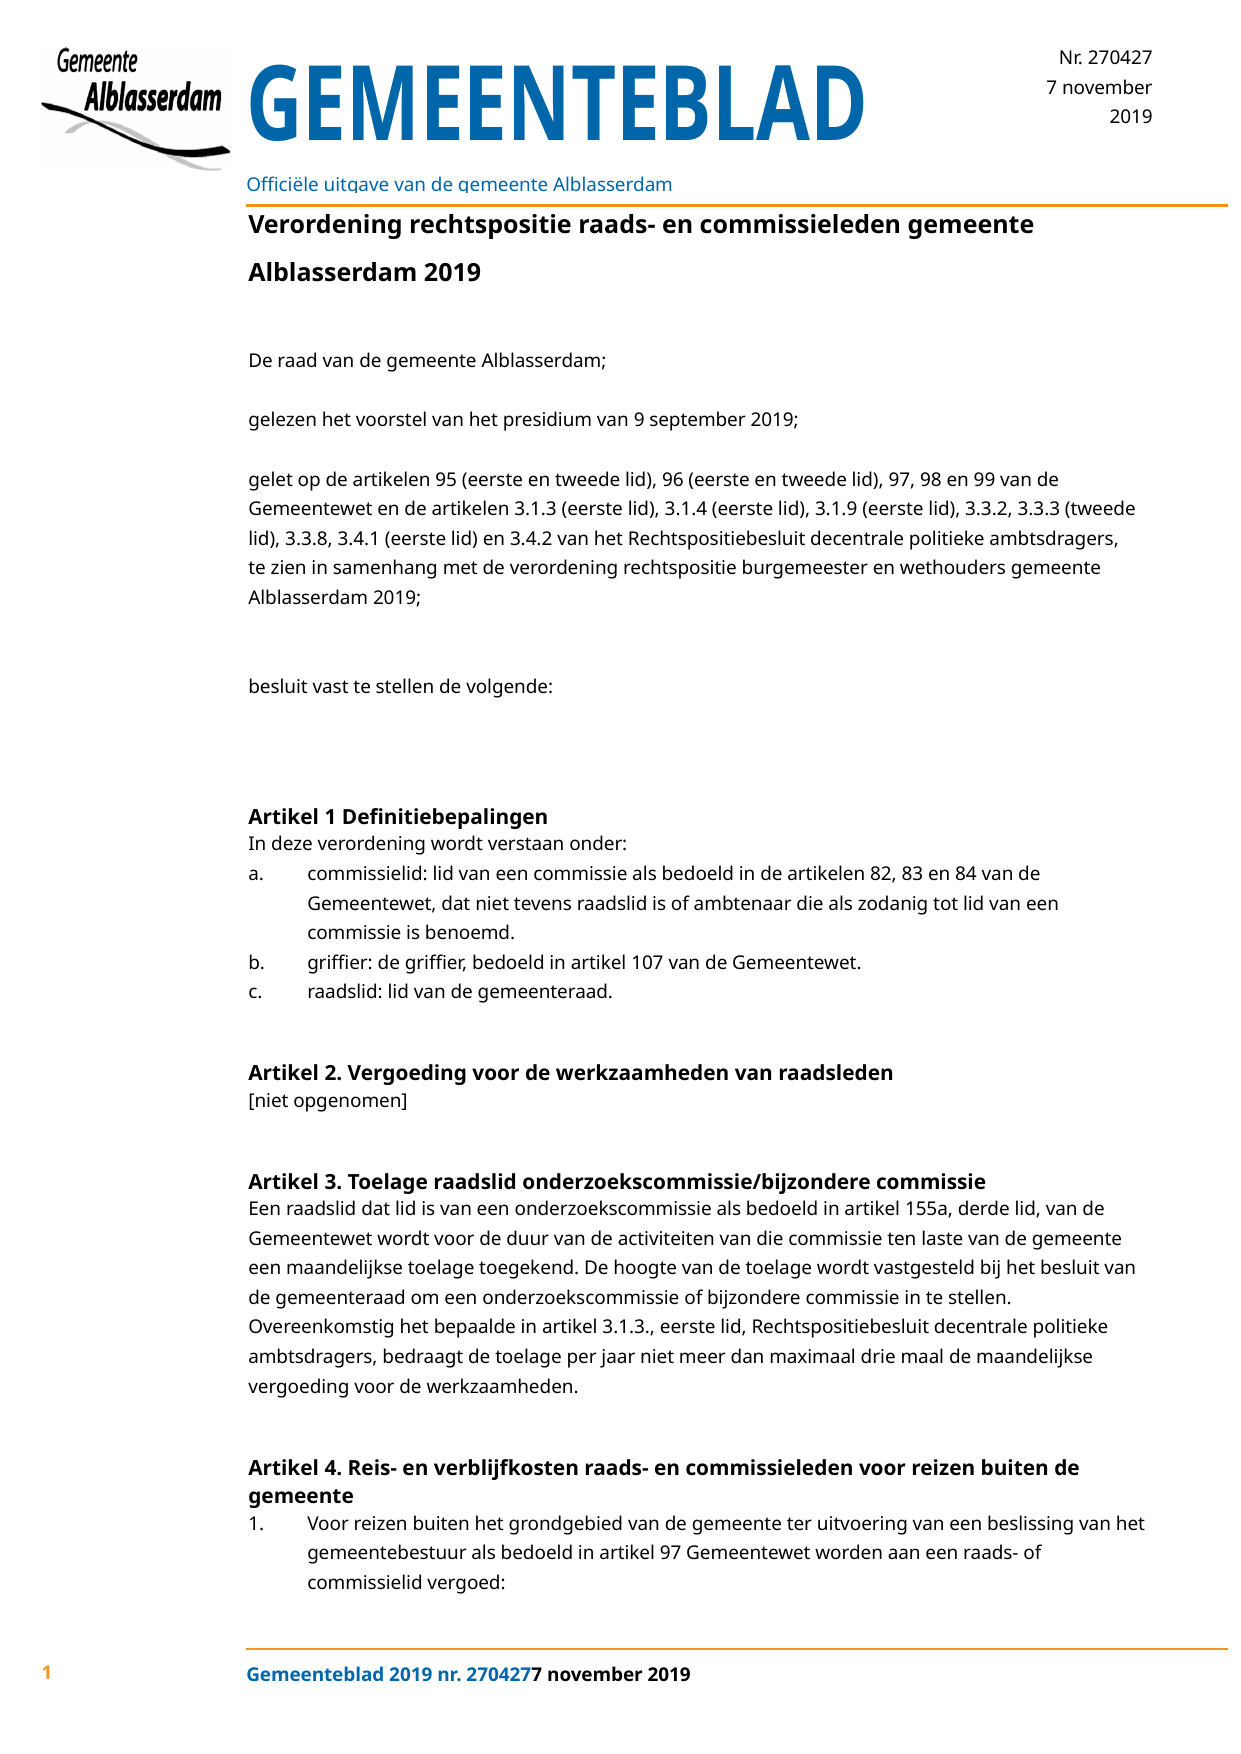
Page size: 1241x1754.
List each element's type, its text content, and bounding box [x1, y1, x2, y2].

text Verordening rechtspositie raads- en commissieleden gemeente Alblasserdam 2019 [248, 207, 1152, 288]
text Artikel 1 Definitiebepalingen [248, 802, 1152, 831]
list griffier: de griffier, bedoeld in artikel 107 van de Gemeentewet. [248, 949, 1152, 975]
text gelet op de artikelen 95 (eerste en tweede lid), 96 (eerste en tweede lid), 97, 98 en 99 van de Gemeentewet en de artikelen 3.1.3 (eerste lid), 3.1.4 (eerste lid), 3.1.9 (eerste lid), 3.3.2, 3.3.3 (tweede lid), 3.3.8, 3.4.1 (eerste lid) en 3.4.2 van het Rechtspositiebesluit decentrale politieke ambtsdragers, [248, 466, 1152, 551]
text gelezen het voorstel van het presidium van 9 september 2019; [248, 407, 1152, 432]
text te zien in samenhang met de verordening rechtspositie burgemeester en wethouders gemeente Alblasserdam 2019; [248, 554, 1152, 610]
list commissielid: lid van een commissie als bedoeld in de artikelen 82, 83 en 84 van de Gemeentewet, dat niet tevens raadslid is of ambtenaar die als zodanig tot lid van een commissie is benoemd. [248, 860, 1152, 945]
text Een raadslid dat lid is van een onderzoekscommissie als bedoeld in artikel 155a, derde lid, van de Gemeentewet wordt voor de duur van de activiteiten van die commissie ten laste van de gemeente een maandelijkse toelage toegekend. De hoogte van de toelage wordt vastgesteld bij het besluit van de gemeenteraad om een onderzoekscommissie of bijzondere commissie in te stellen. Overeenkomstig het bepaalde in artikel 3.1.3., eerste lid, Rechtspositiebesluit decentrale politieke ambtsdragers, bedraagt de toelage per jaar niet meer dan maximaal drie maal de maandelijkse vergoeding voor de werkzaamheden. [248, 1195, 1152, 1399]
text In deze verordening wordt verstaan onder: [248, 831, 1152, 856]
picture [41, 47, 231, 172]
text [niet opgenomen] [248, 1087, 1152, 1113]
text Artikel 4. Reis- en verblijfkosten raads- en commissieleden voor reizen buiten de gemeente [248, 1453, 1152, 1510]
list raadslid: lid van de gemeenteraad. [248, 978, 1152, 1004]
text Artikel 3. Toelage raadslid onderzoekscommissie/bijzondere commissie [248, 1167, 1152, 1195]
text Artikel 2. Vergoeding voor de werkzaamheden van raadsleden [248, 1058, 1152, 1087]
text De raad van de gemeente Alblasserdam; [248, 347, 1152, 373]
text besluit vast te stellen de volgende: [248, 673, 1152, 699]
list Voor reizen buiten het grondgebied van de gemeente ter uitvoering van een beslissing van het gemeentebestuur als bedoeld in artikel 97 Gemeentewet worden aan een raads- of commissielid vergoed: [248, 1510, 1152, 1595]
